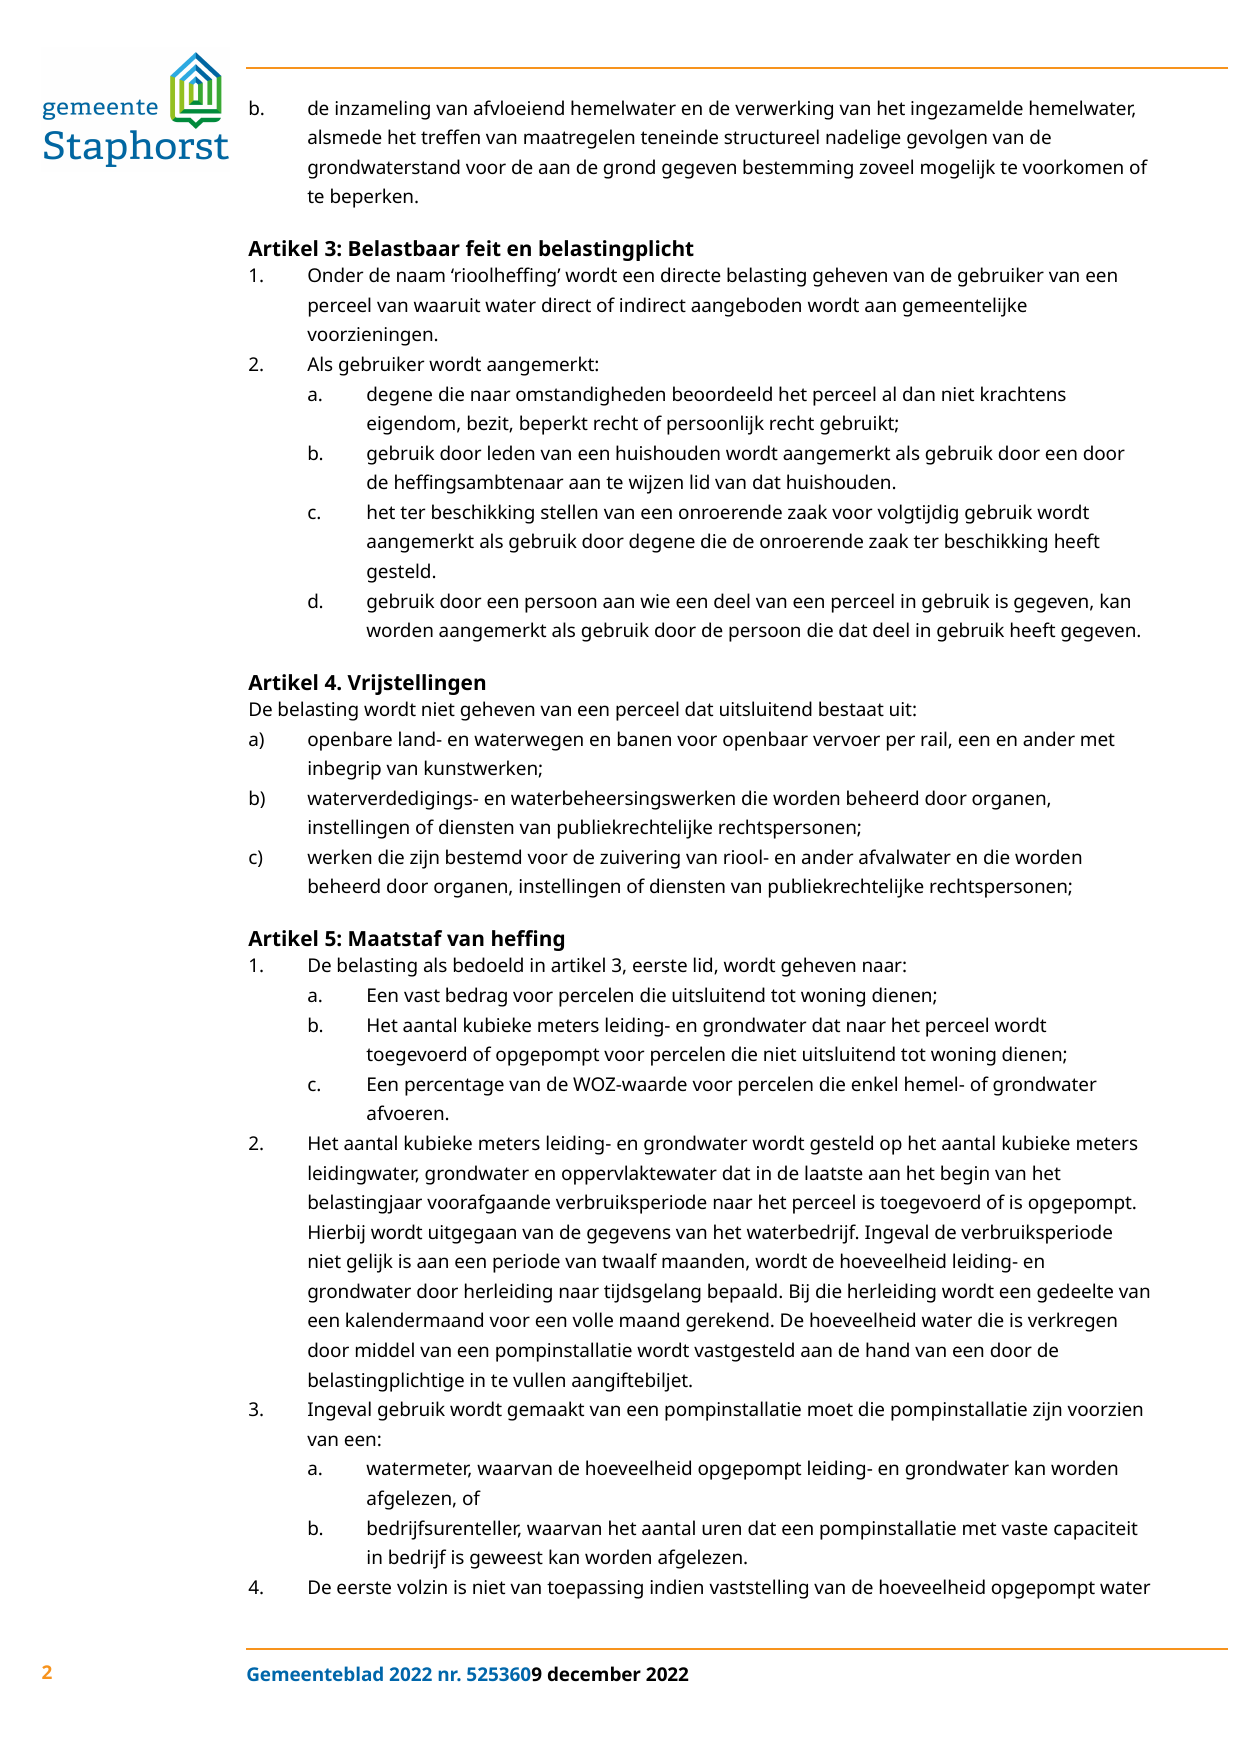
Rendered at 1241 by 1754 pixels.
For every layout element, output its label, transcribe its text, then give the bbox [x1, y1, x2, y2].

list gebruik door een persoon aan wie een deel van een perceel in gebruik is gegeven, kan worden aangemerkt als gebruik door de persoon die dat deel in gebruik heeft gegeven. [307, 588, 1152, 643]
text Artikel 4. Vrijstellingen [248, 668, 1152, 696]
list Onder de naam ‘rioolheffing’ wordt een directe belasting geheven van de gebruiker van een perceel van waaruit water direct of indirect aangeboden wordt aan gemeentelijke voorzieningen. [248, 262, 1152, 347]
text Artikel 3: Belastbaar feit en belastingplicht [248, 234, 1152, 262]
list Het aantal kubieke meters leiding- en grondwater wordt gesteld op het aantal kubieke meters leidingwater, grondwater en oppervlaktewater dat in de laatste aan het begin van het belastingjaar voorafgaande verbruiksperiode naar het perceel is toegevoerd of is opgepompt. Hierbij wordt uitgegaan van de gegevens van het waterbedrijf. Ingeval de verbruiksperiode niet gelijk is aan een periode van twaalf maanden, wordt de hoeveelheid leiding- en grondwater door herleiding naar tijdsgelang bepaald. Bij die herleiding wordt een gedeelte van een kalendermaand voor een volle maand gerekend. De hoeveelheid water die is verkregen door middel van een pompinstallatie wordt vastgesteld aan de hand van een door de belastingplichtige in te vullen aangiftebiljet. [248, 1130, 1152, 1392]
list de inzameling van afvloeiend hemelwater en de verwerking van het ingezamelde hemelwater, alsmede het treffen van maatregelen teneinde structureel nadelige gevolgen van de grondwaterstand voor de aan de grond gegeven bestemming zoveel mogelijk te voorkomen of te beperken. [248, 95, 1152, 209]
list Een vast bedrag voor percelen die uitsluitend tot woning dienen; [307, 982, 1152, 1008]
text Artikel 5: Maatstaf van heffing [248, 924, 1152, 953]
list Het aantal kubieke meters leiding- en grondwater dat naar het perceel wordt toegevoerd of opgepompt voor percelen die niet uitsluitend tot woning dienen; [307, 1012, 1152, 1067]
list watermeter, waarvan de hoeveelheid opgepompt leiding- en grondwater kan worden afgelezen, of [307, 1456, 1152, 1511]
list Een percentage van de WOZ-waarde voor percelen die enkel hemel- of grondwater afvoeren. [307, 1071, 1152, 1126]
list het ter beschikking stellen van een onroerende zaak voor volgtijdig gebruik wordt aangemerkt als gebruik door degene die de onroerende zaak ter beschikking heeft gesteld. [307, 499, 1152, 584]
list bedrijfsurenteller, waarvan het aantal uren dat een pompinstallatie met vaste capaciteit in bedrijf is geweest kan worden afgelezen. [307, 1515, 1152, 1570]
text De belasting wordt niet geheven van een perceel dat uitsluitend bestaat uit: [248, 696, 1152, 722]
list De belasting als bedoeld in artikel 3, eerste lid, wordt geheven naar: [248, 953, 1152, 978]
list openbare land- en waterwegen en banen voor openbaar vervoer per rail, een en ander met inbegrip van kunstwerken; [248, 726, 1152, 781]
list gebruik door leden van een huishouden wordt aangemerkt als gebruik door een door de heffingsambtenaar aan te wijzen lid van dat huishouden. [307, 440, 1152, 495]
list Ingeval gebruik wordt gemaakt van een pompinstallatie moet die pompinstallatie zijn voorzien van een: [248, 1396, 1152, 1452]
list werken die zijn bestemd voor de zuivering van riool- en ander afvalwater en die worden beheerd door organen, instellingen of diensten van publiekrechtelijke rechtspersonen; [248, 844, 1152, 899]
picture [41, 47, 231, 172]
list waterverdedigings- en waterbeheersingswerken die worden beheerd door organen, instellingen of diensten van publiekrechtelijke rechtspersonen; [248, 785, 1152, 840]
list degene die naar omstandigheden beoordeeld het perceel al dan niet krachtens eigendom, bezit, beperkt recht of persoonlijk recht gebruikt; [307, 381, 1152, 436]
list De eerste volzin is niet van toepassing indien vaststelling van de hoeveelheid opgepompt water [248, 1574, 1152, 1599]
list Als gebruiker wordt aangemerkt: [248, 351, 1152, 377]
